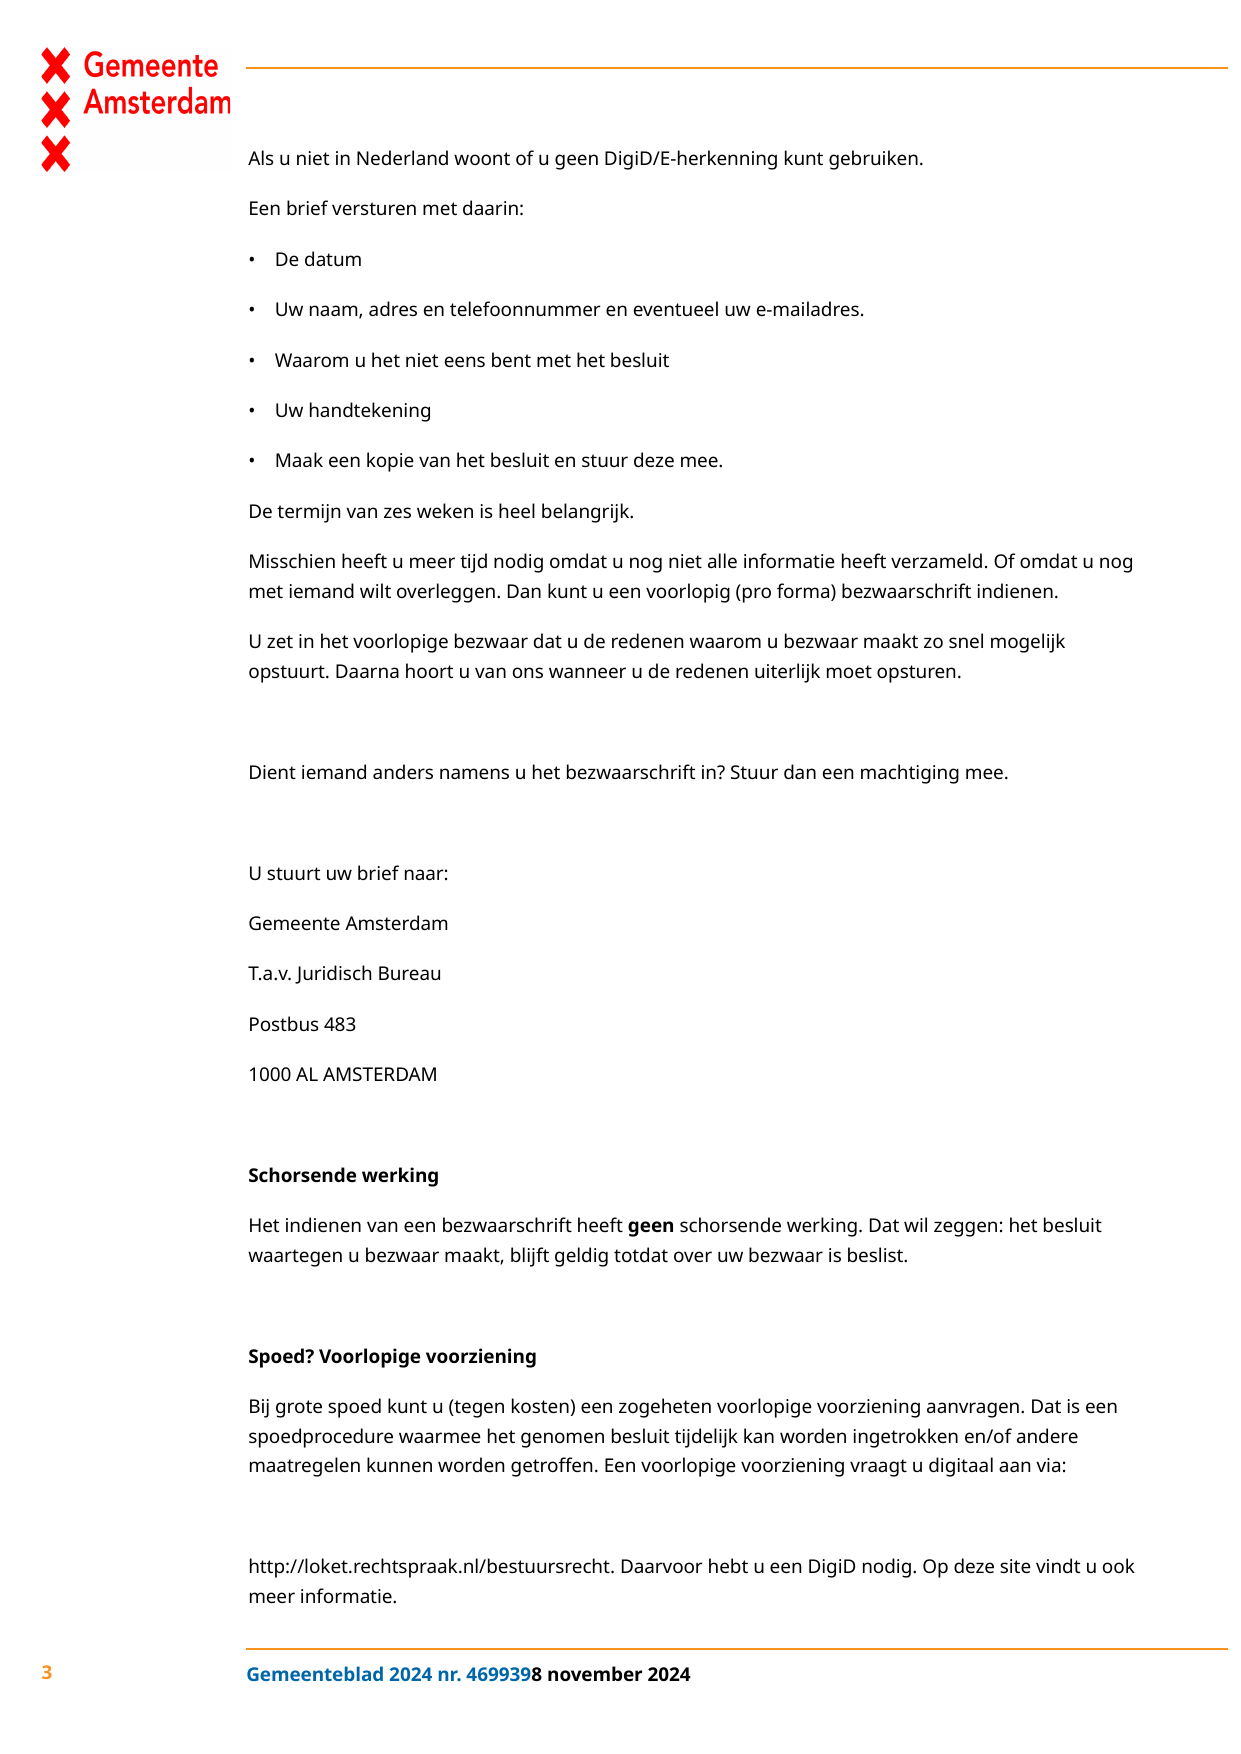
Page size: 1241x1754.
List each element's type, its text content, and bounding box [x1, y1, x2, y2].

text • Maak een kopie van het besluit en stuur deze mee. [248, 448, 1152, 473]
text http://loket.rechtspraak.nl/bestuursrecht. Daarvoor hebt u een DigiD nodig. Op deze site vindt u ook meer informatie. [248, 1553, 1152, 1609]
text De termijn van zes weken is heel belangrijk. [248, 498, 1152, 524]
text Schorsende werking [248, 1162, 1152, 1188]
text Als u niet in Nederland woont of u geen DigiD/E-herkenning kunt gebruiken. [248, 145, 1152, 171]
text • Waarom u het niet eens bent met het besluit [248, 347, 1152, 373]
text Spoed? Voorlopige voorziening [248, 1343, 1152, 1369]
text • Uw naam, adres en telefoonnummer en eventueel uw e-mailadres. [248, 296, 1152, 322]
text Dient iemand anders namens u het bezwaarschrift in? Stuur dan een machtiging mee. [248, 759, 1152, 785]
text U stuurt uw brief naar: [248, 860, 1152, 886]
picture [41, 47, 231, 172]
text Gemeente Amsterdam [248, 910, 1152, 936]
text • De datum [248, 246, 1152, 272]
text Postbus 483 [248, 1011, 1152, 1037]
text 1000 AL AMSTERDAM [248, 1061, 1152, 1087]
text • Uw handtekening [248, 397, 1152, 423]
text U zet in het voorlopige bezwaar dat u de redenen waarom u bezwaar maakt zo snel mogelijk opstuurt. Daarna hoort u van ons wanneer u de redenen uiterlijk moet opsturen. [248, 628, 1152, 684]
text Bij grote spoed kunt u (tegen kosten) een zogeheten voorlopige voorziening aanvragen. Dat is een spoedprocedure waarmee het genomen besluit tijdelijk kan worden ingetrokken en/of andere maatregelen kunnen worden getroffen. Een voorlopige voorziening vraagt u digitaal aan via: [248, 1393, 1152, 1478]
text Een brief versturen met daarin: [248, 196, 1152, 221]
text T.a.v. Juridisch Bureau [248, 961, 1152, 986]
text Misschien heeft u meer tijd nodig omdat u nog niet alle informatie heeft verzameld. Of omdat u nog met iemand wilt overleggen. Dan kunt u een voorlopig (pro forma) bezwaarschrift indienen. [248, 548, 1152, 604]
text Het indienen van een bezwaarschrift heeft geen schorsende werking. Dat wil zeggen: het besluit waartegen u bezwaar maakt, blijft geldig totdat over uw bezwaar is beslist. [248, 1213, 1152, 1268]
